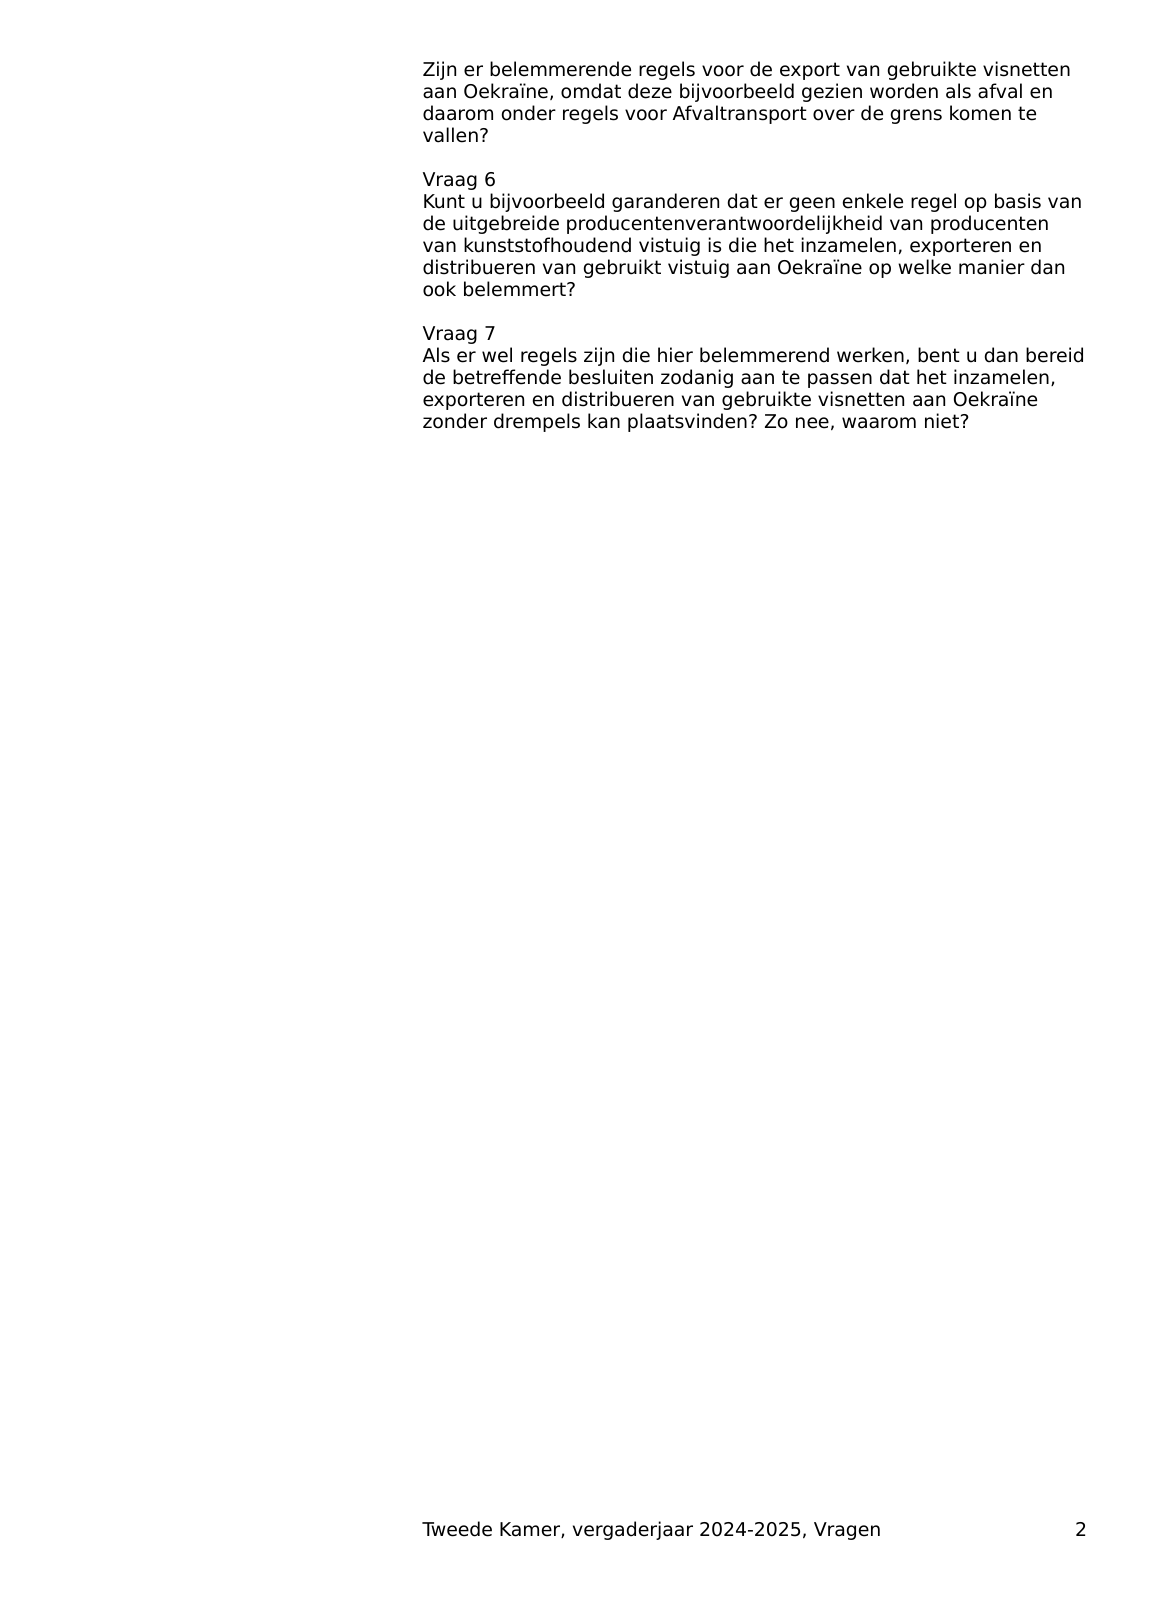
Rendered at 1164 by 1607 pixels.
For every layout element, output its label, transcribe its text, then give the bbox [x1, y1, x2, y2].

text Als er wel regels zijn die hier belemmerend werken, bent u dan bereid de betreffende besluiten zodanig aan te passen dat het inzamelen, exporteren en distribueren van gebruikte visnetten aan Oekraïne zonder drempels kan plaatsvinden? Zo nee, waarom niet? [422, 345, 1087, 433]
text Kunt u bijvoorbeeld garanderen dat er geen enkele regel op basis van de uitgebreide producentenverantwoordelijkheid van producenten van kunststofhoudend vistuig is die het inzamelen, exporteren en distribueren van gebruikt vistuig aan Oekraïne op welke manier dan ook belemmert? [422, 191, 1087, 301]
text Zijn er belemmerende regels voor de export van gebruikte visnetten aan Oekraïne, omdat deze bijvoorbeeld gezien worden als afval en daarom onder regels voor Afvaltransport over de grens komen te vallen? [422, 59, 1087, 147]
text Vraag 6 [422, 169, 1087, 191]
text Vraag 7 [422, 323, 1087, 345]
